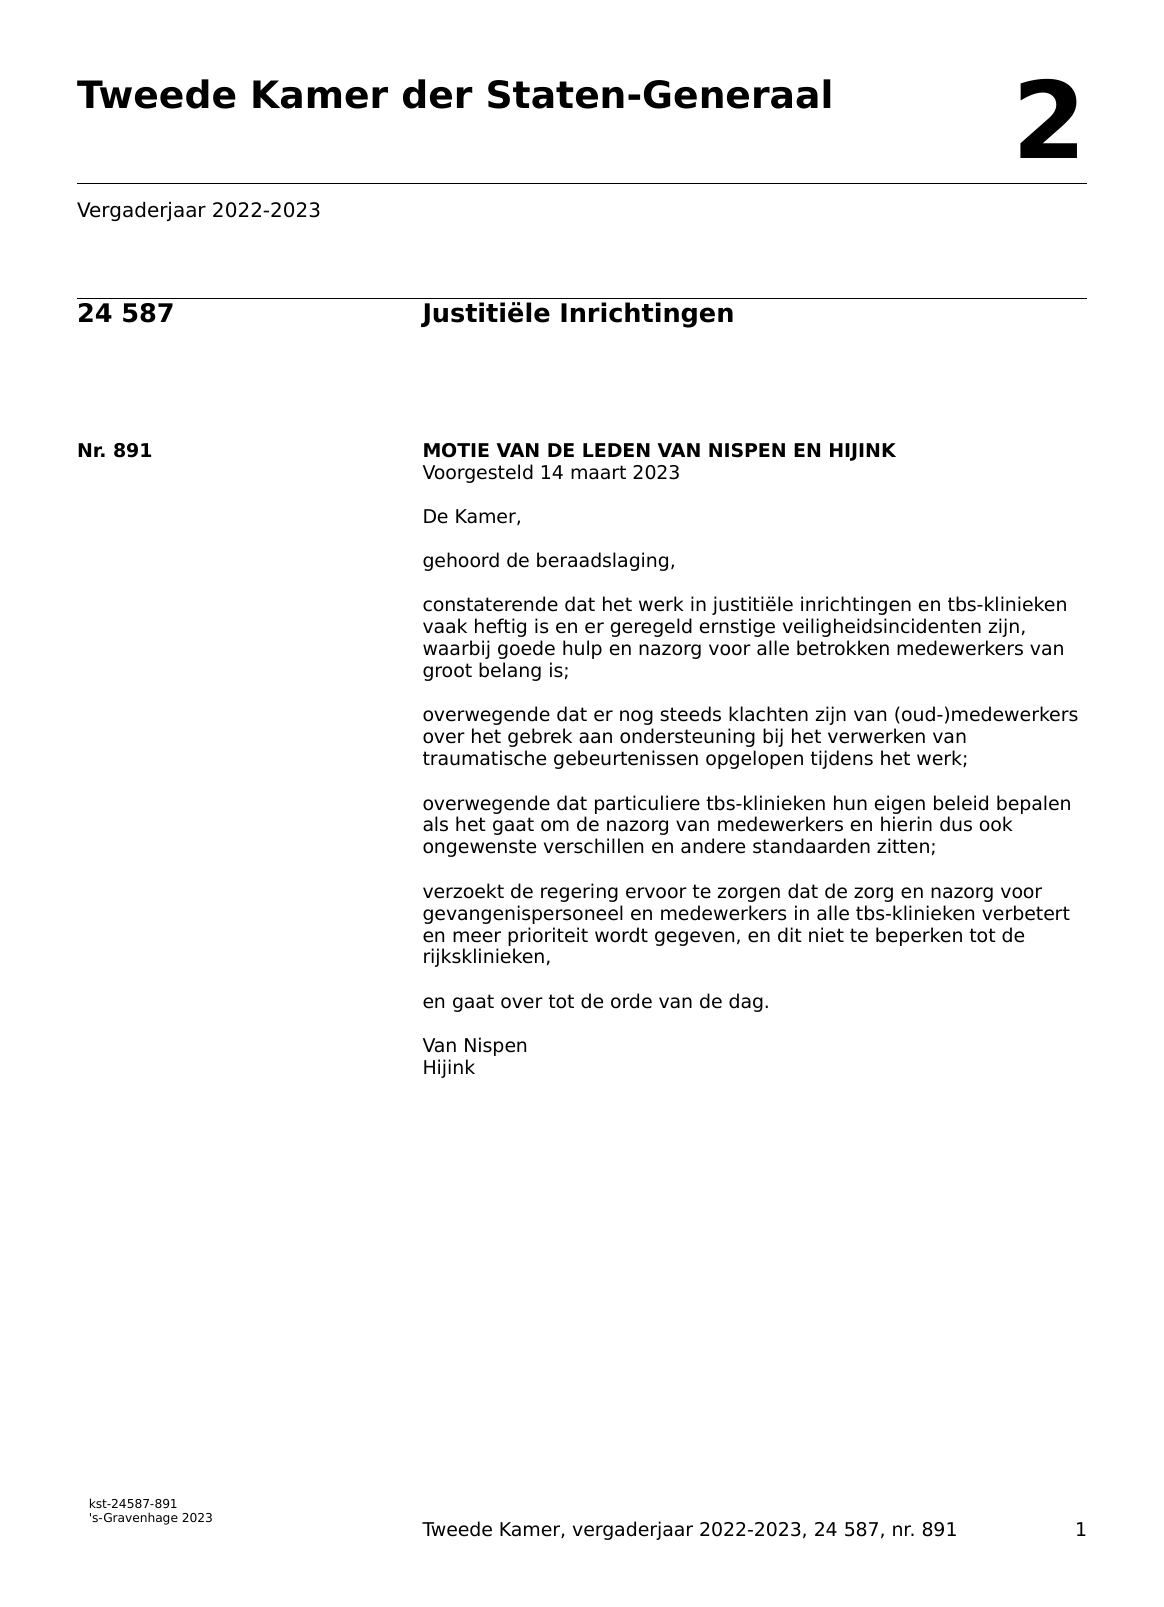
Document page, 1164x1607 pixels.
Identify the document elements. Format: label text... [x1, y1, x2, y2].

text kst-24587-891 [88, 1497, 323, 1511]
text 's-Gravenhage 2023 [88, 1511, 323, 1525]
text Hijink [422, 1057, 1087, 1079]
text overwegende dat er nog steeds klachten zijn van (oud-)medewerkers over het gebrek aan ondersteuning bij het verwerken van traumatische gebeurtenissen opgelopen tijdens het werk; [422, 704, 1087, 770]
subtitle Nr. 891 MOTIE VAN DE LEDEN VAN NISPEN EN HIJINK [77, 440, 1087, 462]
text Voorgesteld 14 maart 2023 [422, 462, 1087, 484]
text De Kamer, [422, 506, 1087, 528]
text en gaat over tot de orde van de dag. [422, 991, 1087, 1013]
text constaterende dat het werk in justitiële inrichtingen en tbs-klinieken vaak heftig is en er geregeld ernstige veiligheidsincidenten zijn, waarbij goede hulp en nazorg voor alle betrokken medewerkers van groot belang is; [422, 594, 1087, 682]
subtitle 24 587 Justitiële Inrichtingen [77, 299, 1087, 329]
text verzoekt de regering ervoor te zorgen dat de zorg en nazorg voor gevangenispersoneel en medewerkers in alle tbs-klinieken verbetert en meer prioriteit wordt gegeven, en dit niet te beperken tot de rijksklinieken, [422, 881, 1087, 968]
table_header 2 [886, 59, 1087, 183]
table_header Tweede Kamer der Staten-Generaal [77, 59, 886, 183]
table_cell Vergaderjaar 2022-2023 [77, 184, 1087, 298]
text overwegende dat particuliere tbs-klinieken hun eigen beleid bepalen als het gaat om de nazorg van medewerkers en hierin dus ook ongewenste verschillen en andere standaarden zitten; [422, 792, 1087, 858]
text gehoord de beraadslaging, [422, 550, 1087, 572]
text Van Nispen [422, 1035, 1087, 1057]
